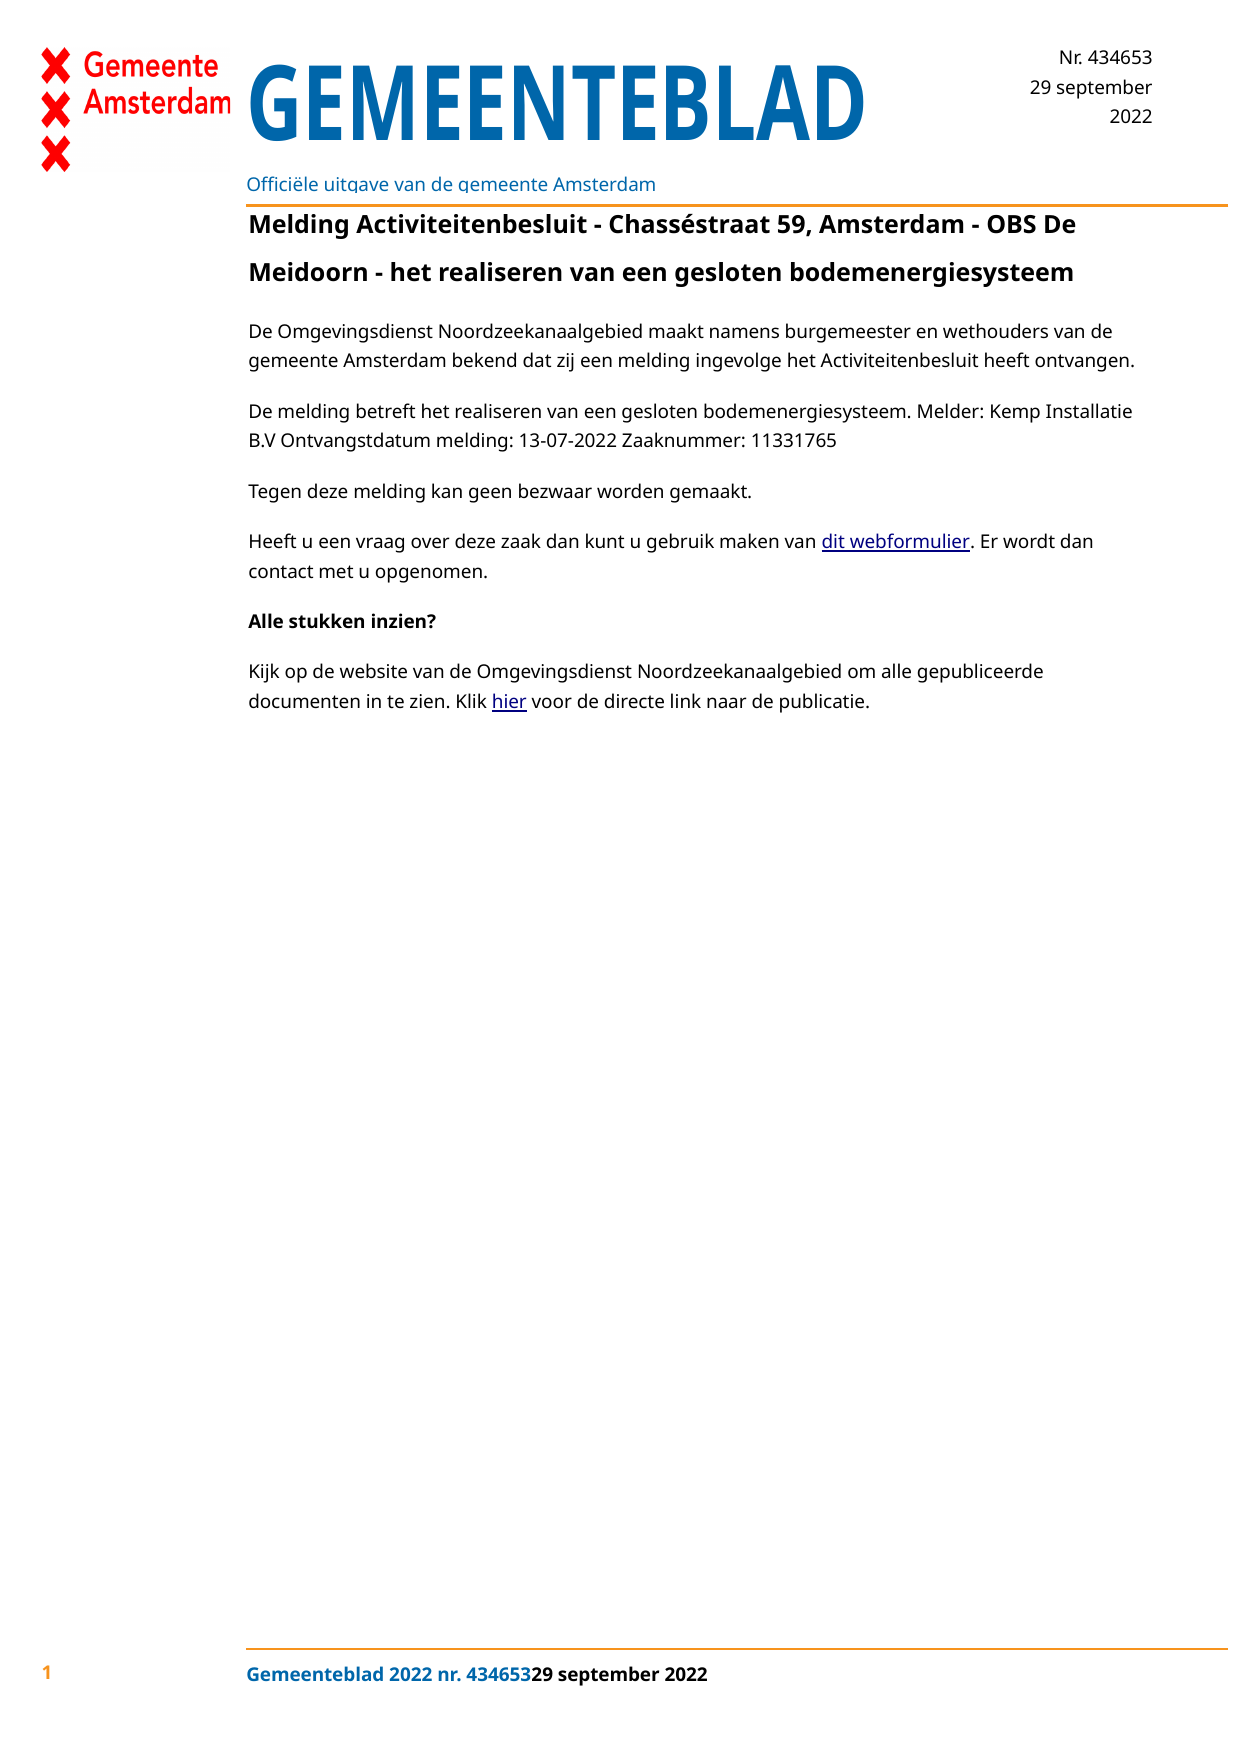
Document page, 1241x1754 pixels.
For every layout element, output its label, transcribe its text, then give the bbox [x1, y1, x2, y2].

text De melding betreft het realiseren van een gesloten bodemenergiesysteem. Melder: Kemp Installatie B.V Ontvangstdatum melding: 13-07-2022 Zaaknummer: 11331765 [248, 398, 1152, 453]
text De Omgevingsdienst Noordzeekanaalgebied maakt namens burgemeester en wethouders van de gemeente Amsterdam bekend dat zij een melding ingevolge het Activiteitenbesluit heeft ontvangen. [248, 318, 1152, 373]
text Melding Activiteitenbesluit - Chasséstraat 59, Amsterdam - OBS De Meidoorn - het realiseren van een gesloten bodemenergiesysteem [248, 207, 1152, 288]
text Kijk op de website van de Omgevingsdienst Noordzeekanaalgebied om alle gepubliceerde documenten in te zien. Klik hier voor de directe link naar de publicatie. [248, 659, 1152, 714]
picture [41, 47, 231, 172]
text Alle stukken inzien? [248, 608, 1152, 634]
text Heeft u een vraag over deze zaak dan kunt u gebruik maken van dit webformulier. Er wordt dan contact met u opgenomen. [248, 528, 1152, 584]
text Tegen deze melding kan geen bezwaar worden gemaakt. [248, 478, 1152, 504]
